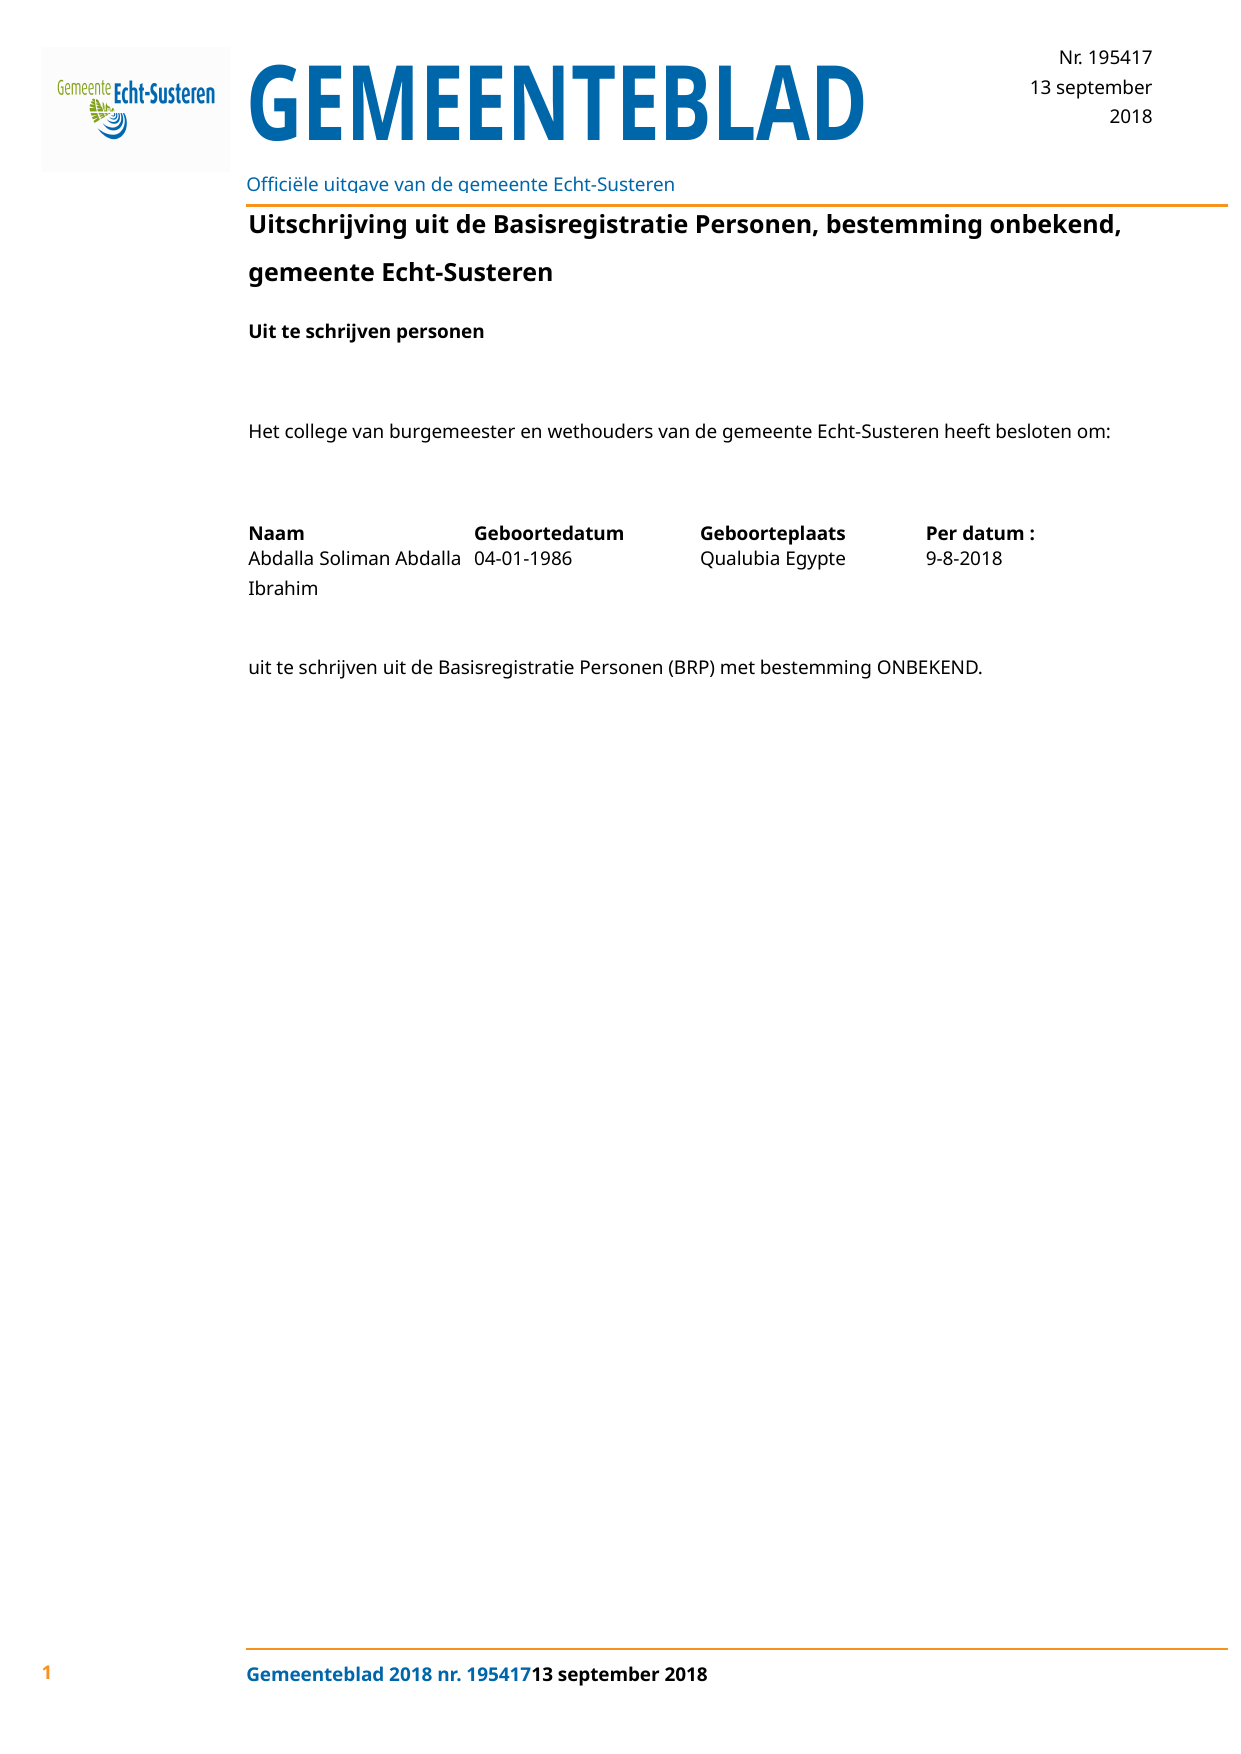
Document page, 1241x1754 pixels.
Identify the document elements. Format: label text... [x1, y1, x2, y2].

text uit te schrijven uit de Basisregistratie Personen (BRP) met bestemming ONBEKEND. [248, 654, 1152, 680]
table_cell 9-8-2018 [926, 545, 1152, 601]
table_cell Qualubia Egypte [700, 545, 926, 601]
picture [41, 47, 231, 172]
table_header Naam [248, 520, 474, 545]
table_header Geboorteplaats [700, 520, 926, 545]
text Uitschrijving uit de Basisregistratie Personen, bestemming onbekend, gemeente Echt-Susteren [248, 207, 1152, 288]
table_header Geboortedatum [474, 520, 700, 545]
table_cell 04-01-1986 [474, 545, 700, 601]
table_cell Abdalla Soliman Abdalla Ibrahim [248, 545, 474, 601]
text Uit te schrijven personen [248, 318, 1152, 344]
text Het college van burgemeester en wethouders van de gemeente Echt-Susteren heeft besloten om: [248, 419, 1152, 444]
table_header Per datum : [926, 520, 1152, 545]
